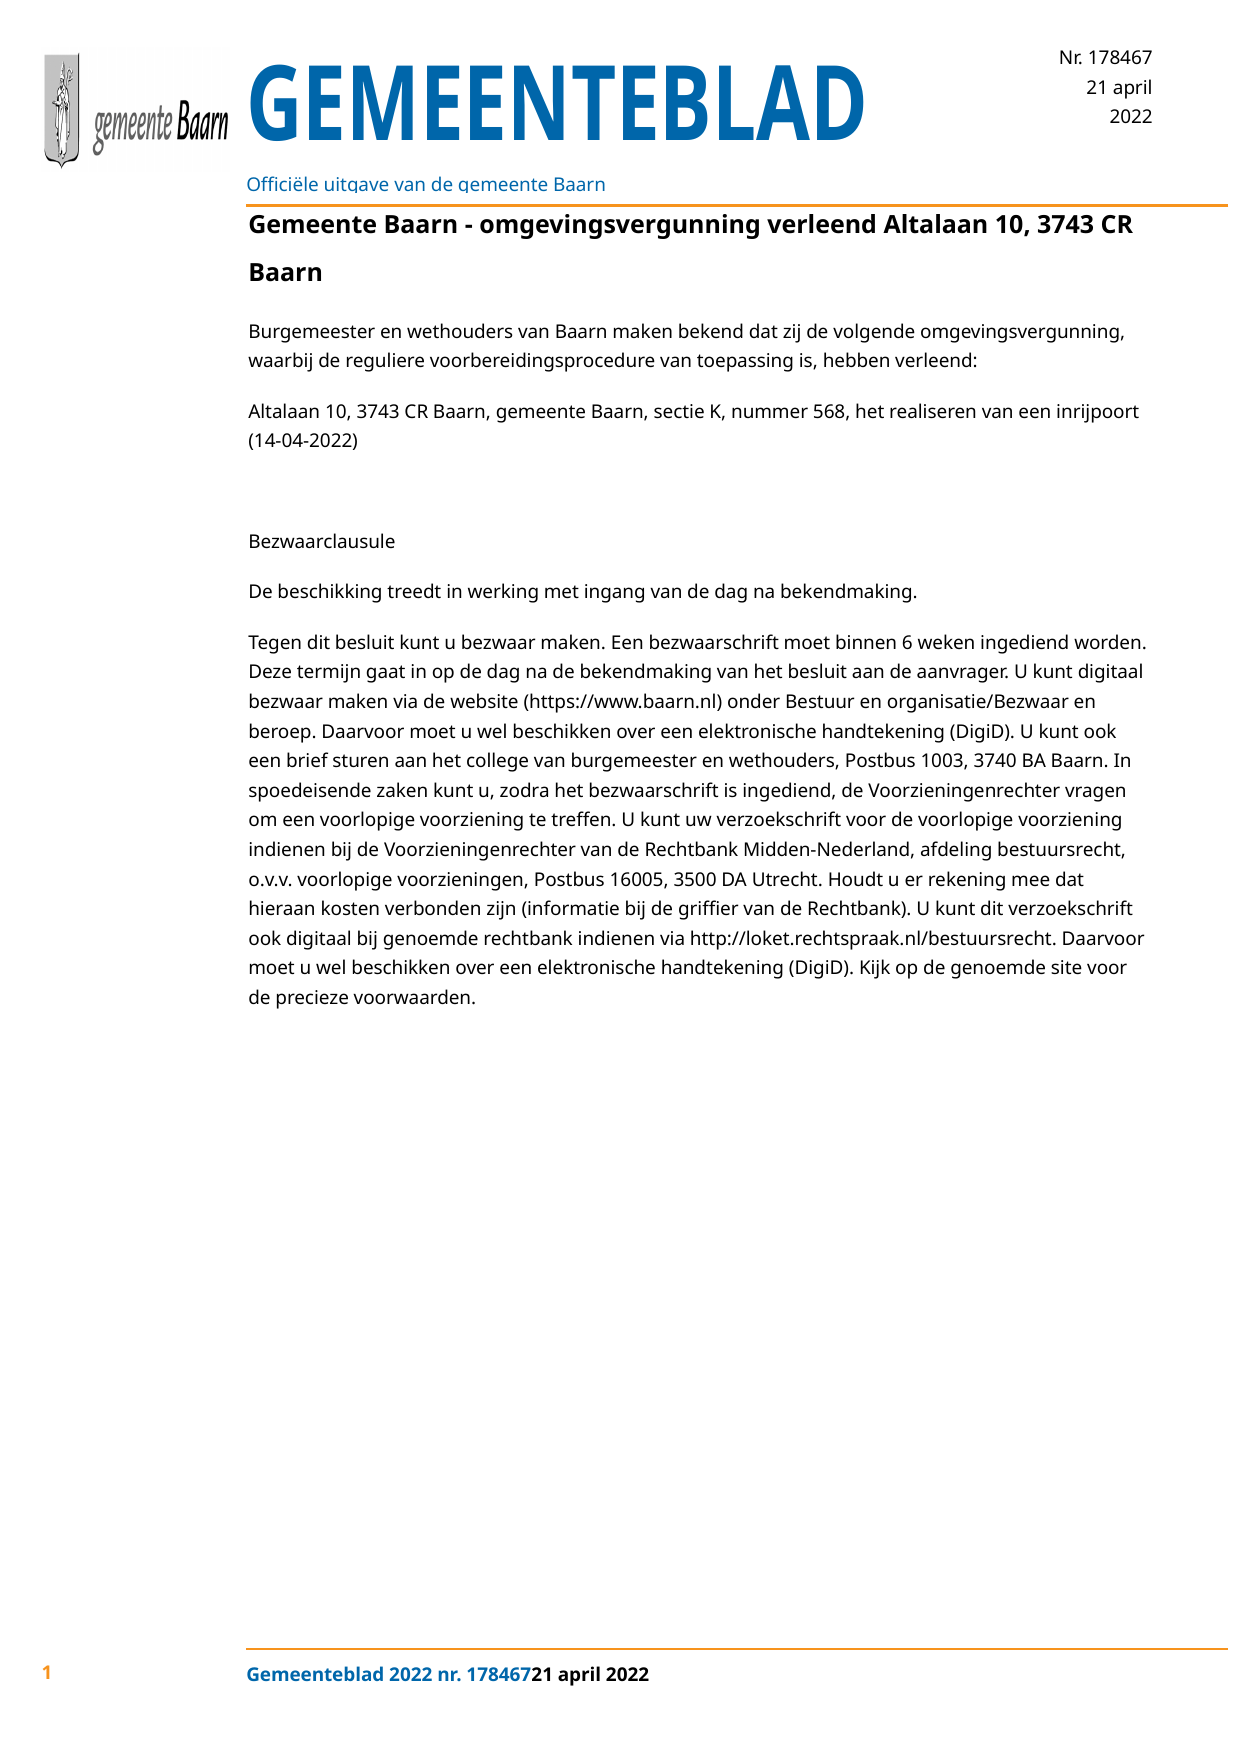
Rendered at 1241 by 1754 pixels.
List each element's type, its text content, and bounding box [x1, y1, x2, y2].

text Altalaan 10, 3743 CR Baarn, gemeente Baarn, sectie K, nummer 568, het realiseren van een inrijpoort (14-04-2022) [248, 398, 1152, 453]
text Burgemeester en wethouders van Baarn maken bekend dat zij de volgende omgevingsvergunning, waarbij de reguliere voorbereidingsprocedure van toepassing is, hebben verleend: [248, 318, 1152, 373]
picture [41, 47, 231, 172]
text Tegen dit besluit kunt u bezwaar maken. Een bezwaarschrift moet binnen 6 weken ingediend worden. Deze termijn gaat in op de dag na de bekendmaking van het besluit aan de aanvrager. U kunt digitaal bezwaar maken via de website (https://www.baarn.nl) onder Bestuur en organisatie/Bezwaar en beroep. Daarvoor moet u wel beschikken over een elektronische handtekening (DigiD). U kunt ook een brief sturen aan het college van burgemeester en wethouders, Postbus 1003, 3740 BA Baarn. In spoedeisende zaken kunt u, zodra het bezwaarschrift is ingediend, de Voorzieningenrechter vragen om een voorlopige voorziening te treffen. U kunt uw verzoekschrift voor de voorlopige voorziening indienen bij de Voorzieningenrechter van de Rechtbank Midden-Nederland, afdeling bestuursrecht, o.v.v. voorlopige voorzieningen, Postbus 16005, 3500 DA Utrecht. Houdt u er rekening mee dat hieraan kosten verbonden zijn (informatie bij de griffier van de Rechtbank). U kunt dit verzoekschrift ook digitaal bij genoemde rechtbank indienen via http://loket.rechtspraak.nl/bestuursrecht. Daarvoor moet u wel beschikken over een elektronische handtekening (DigiD). Kijk op de genoemde site voor de precieze voorwaarden. [248, 629, 1152, 1010]
text Gemeente Baarn - omgevingsvergunning verleend Altalaan 10, 3743 CR Baarn [248, 207, 1152, 288]
text Bezwaarclausule [248, 528, 1152, 554]
text De beschikking treedt in werking met ingang van de dag na bekendmaking. [248, 579, 1152, 604]
